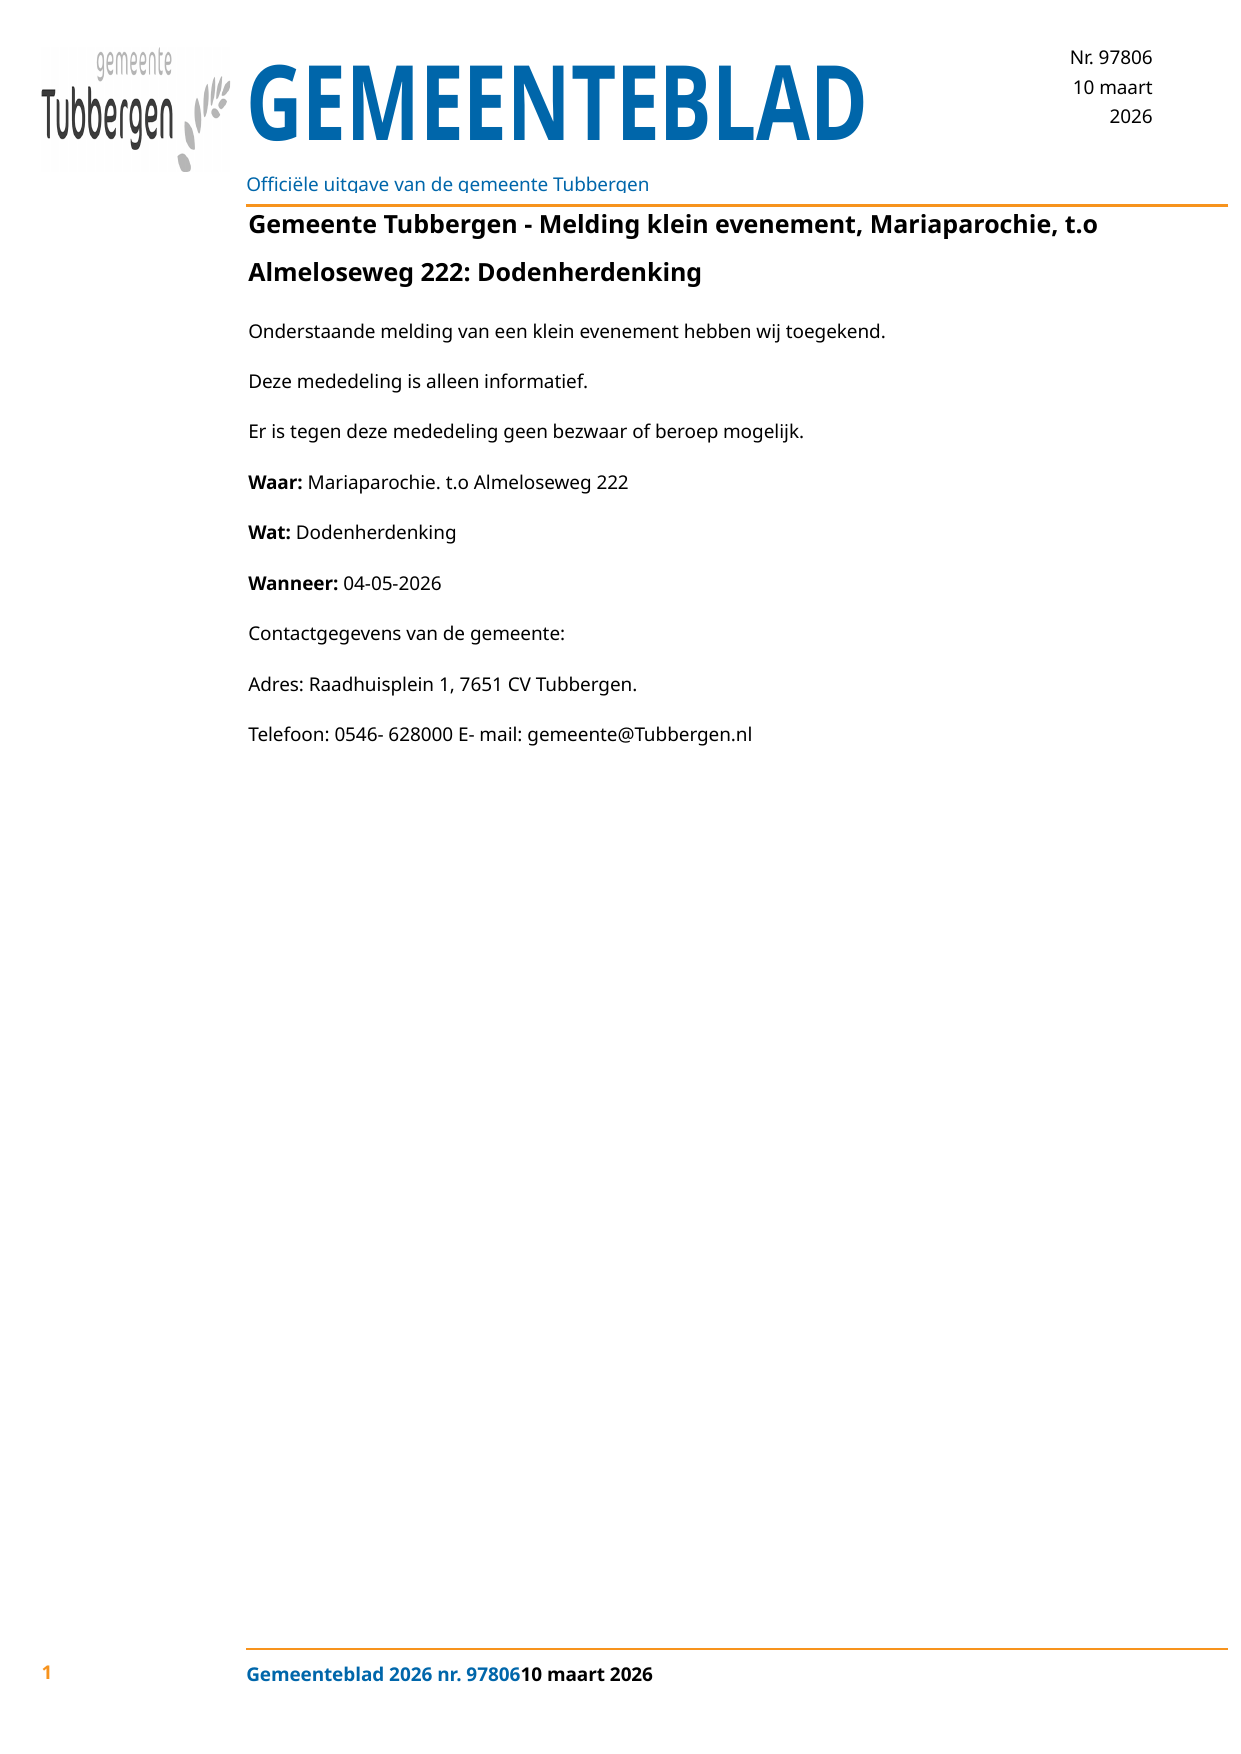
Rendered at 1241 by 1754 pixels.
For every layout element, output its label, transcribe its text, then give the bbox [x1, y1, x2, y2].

text Deze mededeling is alleen informatief. [248, 368, 1152, 394]
text Waar: Mariaparochie. t.o Almeloseweg 222 [248, 469, 1152, 495]
text Contactgegevens van de gemeente: [248, 620, 1152, 646]
picture [41, 47, 231, 172]
text Wanneer: 04-05-2026 [248, 570, 1152, 596]
text Er is tegen deze mededeling geen bezwaar of beroep mogelijk. [248, 419, 1152, 444]
text Onderstaande melding van een klein evenement hebben wij toegekend. [248, 318, 1152, 344]
text Wat: Dodenherdenking [248, 519, 1152, 545]
text Gemeente Tubbergen - Melding klein evenement, Mariaparochie, t.o Almeloseweg 222: Dodenherdenking [248, 207, 1152, 288]
text Telefoon: 0546- 628000 E- mail: gemeente@Tubbergen.nl [248, 721, 1152, 747]
text Adres: Raadhuisplein 1, 7651 CV Tubbergen. [248, 671, 1152, 697]
